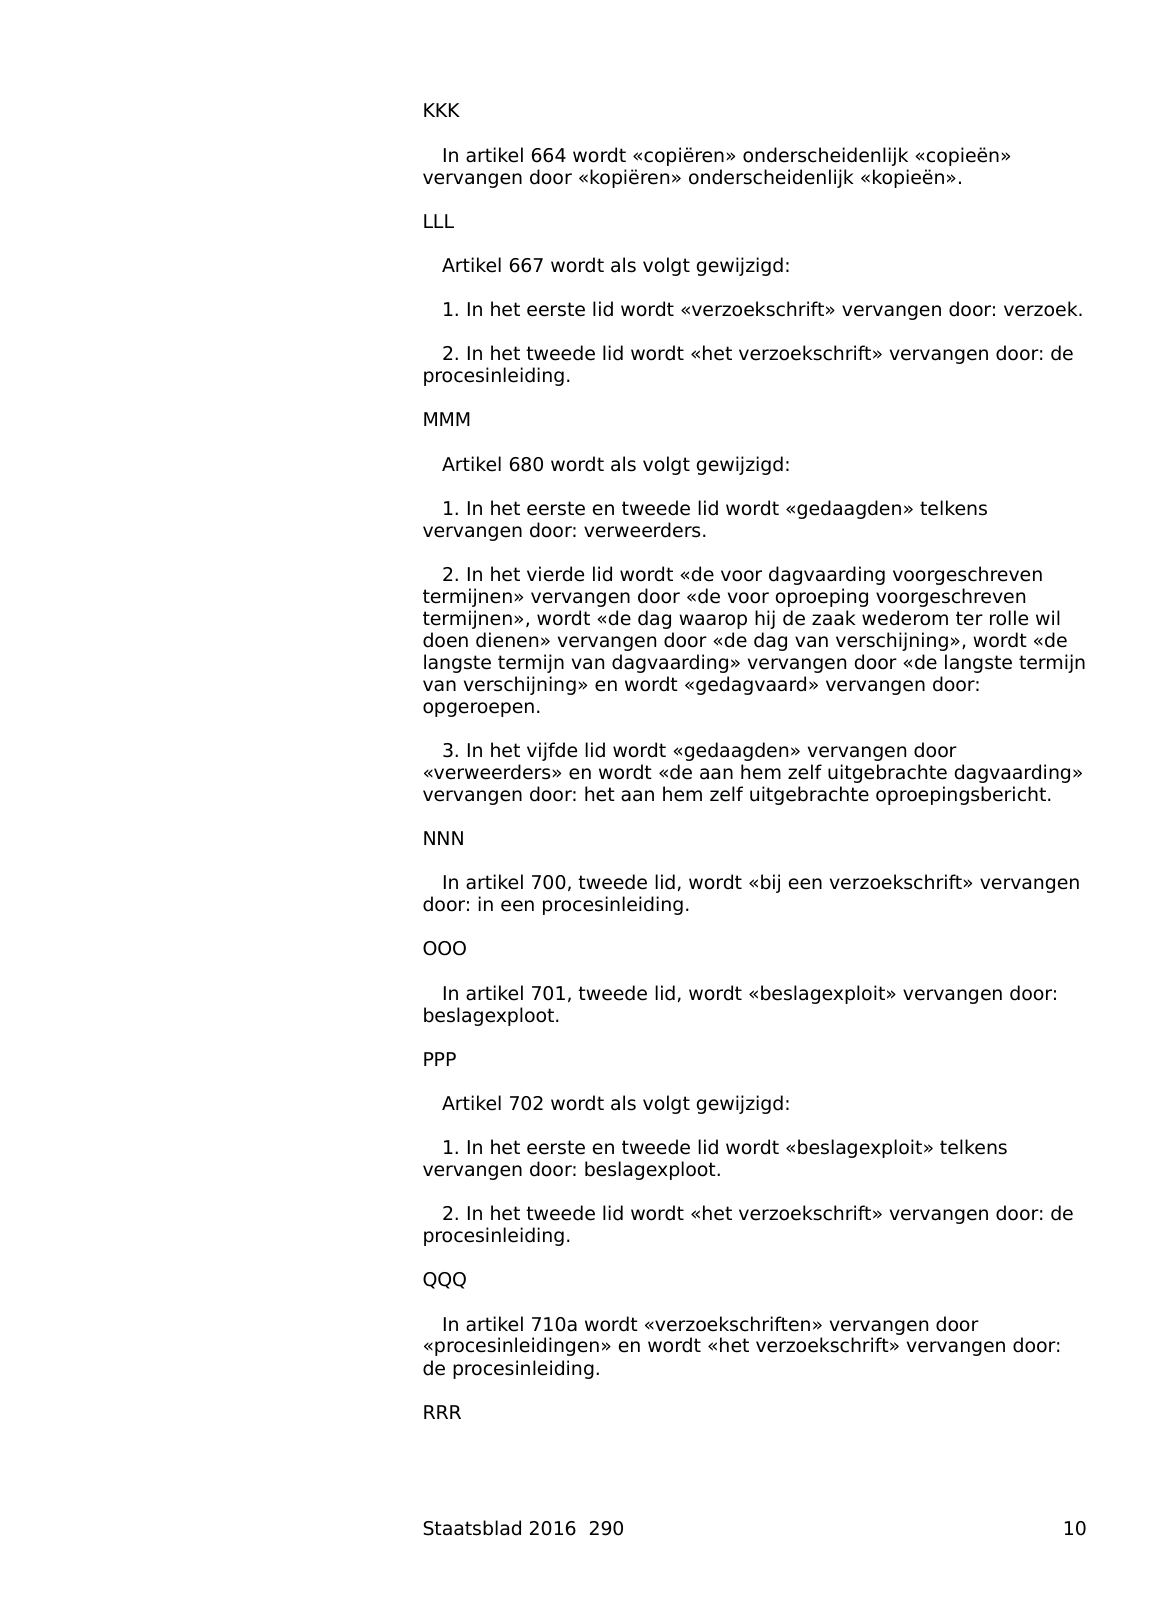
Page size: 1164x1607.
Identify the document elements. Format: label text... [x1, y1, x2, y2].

text In artikel 664 wordt «copiëren» onderscheidenlijk «copieën» vervangen door «kopiëren» onderscheidenlijk «kopieën». [422, 144, 1087, 188]
text MMM [422, 409, 1087, 431]
text NNN [422, 828, 1087, 850]
text OOO [422, 938, 1087, 960]
text In artikel 701, tweede lid, wordt «beslagexploit» vervangen door: beslagexploot. [422, 982, 1087, 1026]
text 2. In het tweede lid wordt «het verzoekschrift» vervangen door: de procesinleiding. [422, 343, 1087, 387]
text Artikel 667 wordt als volgt gewijzigd: [422, 255, 1087, 277]
text KKK [422, 100, 1087, 122]
text 2. In het vierde lid wordt «de voor dagvaarding voorgeschreven termijnen» vervangen door «de voor oproeping voorgeschreven termijnen», wordt «de dag waarop hij de zaak wederom ter rolle wil doen dienen» vervangen door «de dag van verschijning», wordt «de langste termijn van dagvaarding» vervangen door «de langste termijn van verschijning» en wordt «gedagvaard» vervangen door: opgeroepen. [422, 564, 1087, 718]
text 1. In het eerste en tweede lid wordt «beslagexploit» telkens vervangen door: beslagexploot. [422, 1137, 1087, 1181]
text 3. In het vijfde lid wordt «gedaagden» vervangen door «verweerders» en wordt «de aan hem zelf uitgebrachte dagvaarding» vervangen door: het aan hem zelf uitgebrachte oproepingsbericht. [422, 740, 1087, 806]
text 1. In het eerste lid wordt «verzoekschrift» vervangen door: verzoek. [422, 299, 1087, 321]
text In artikel 700, tweede lid, wordt «bij een verzoekschrift» vervangen door: in een procesinleiding. [422, 872, 1087, 916]
text LLL [422, 211, 1087, 233]
text 1. In het eerste en tweede lid wordt «gedaagden» telkens vervangen door: verweerders. [422, 498, 1087, 542]
text PPP [422, 1049, 1087, 1071]
text Artikel 702 wordt als volgt gewijzigd: [422, 1093, 1087, 1115]
text RRR [422, 1402, 1087, 1423]
text In artikel 710a wordt «verzoekschriften» vervangen door «procesinleidingen» en wordt «het verzoekschrift» vervangen door: de procesinleiding. [422, 1313, 1087, 1379]
text Artikel 680 wordt als volgt gewijzigd: [422, 453, 1087, 476]
text QQQ [422, 1269, 1087, 1291]
text 2. In het tweede lid wordt «het verzoekschrift» vervangen door: de procesinleiding. [422, 1203, 1087, 1247]
